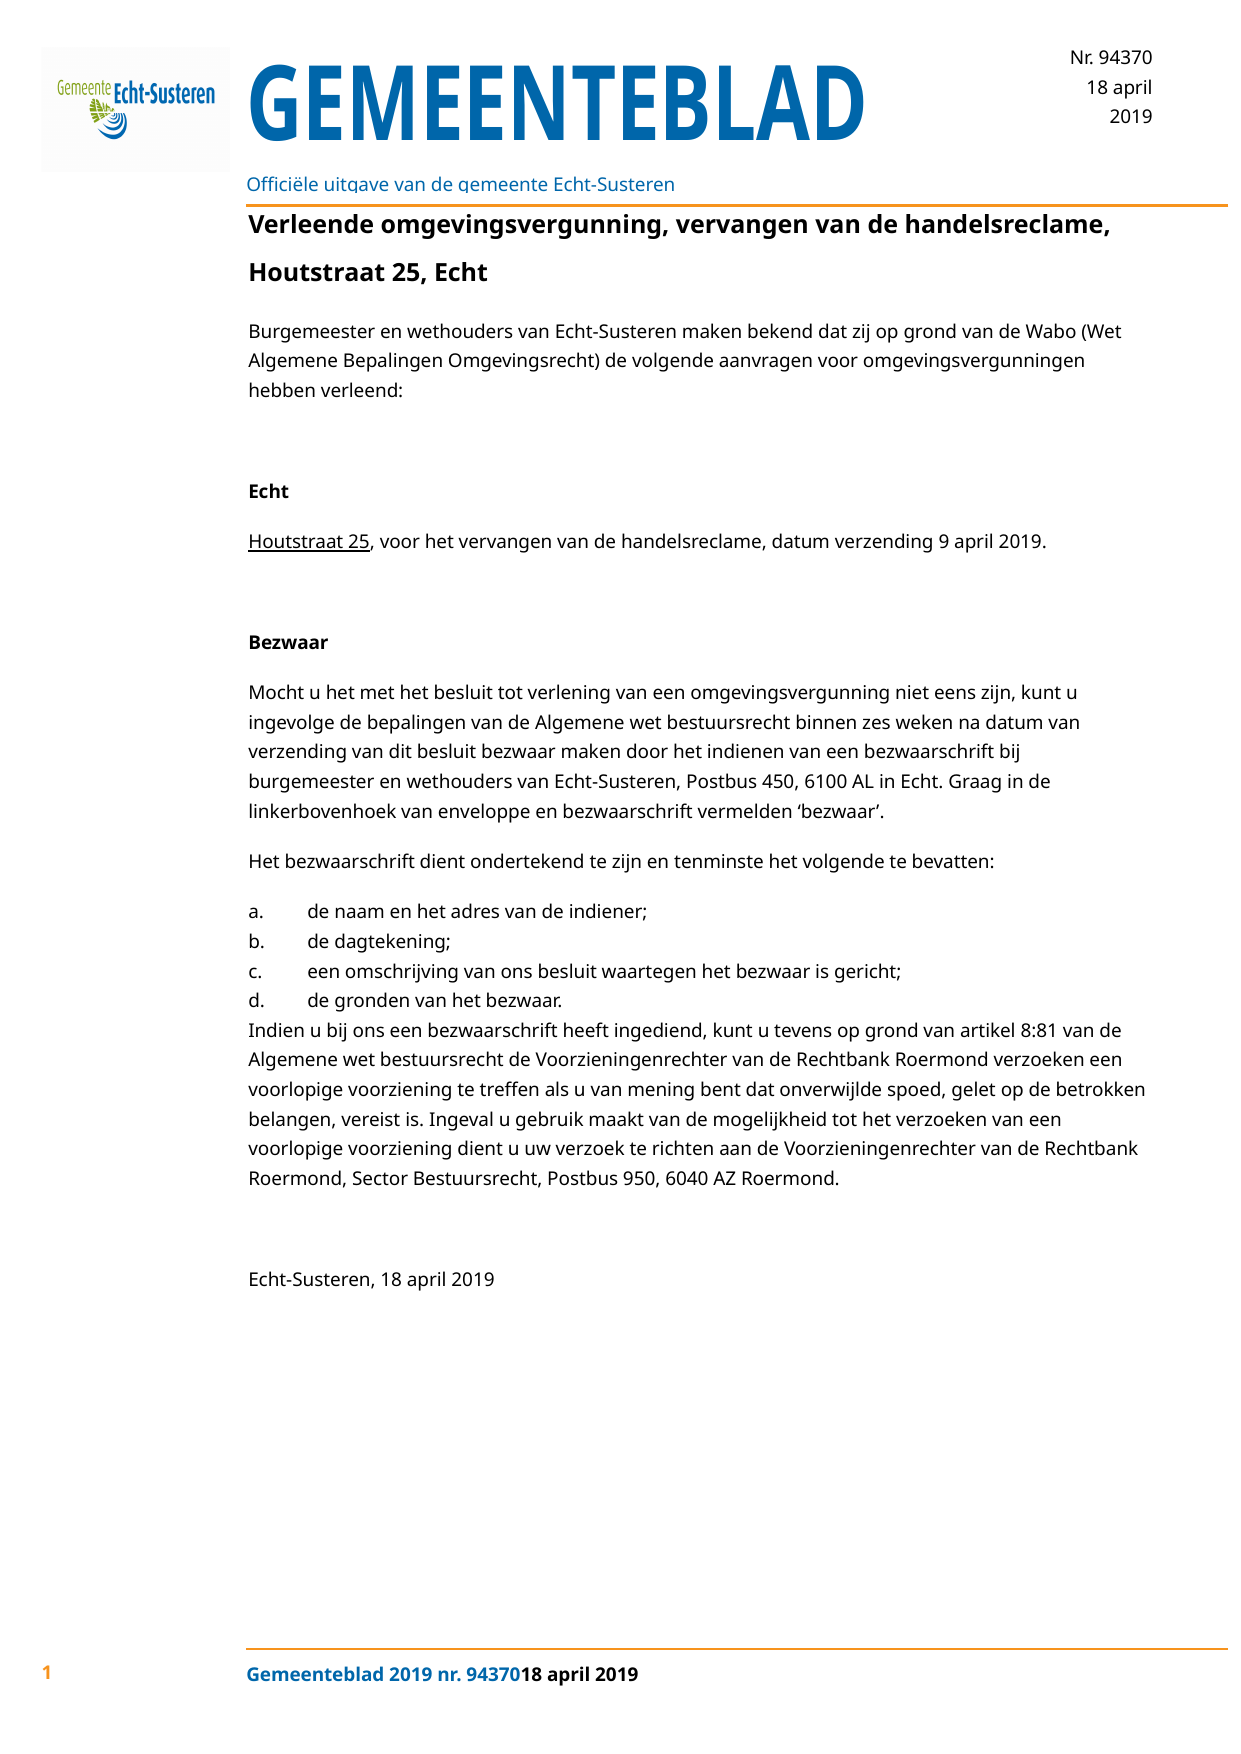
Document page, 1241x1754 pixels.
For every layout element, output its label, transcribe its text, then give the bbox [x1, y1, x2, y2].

text Echt-Susteren, 18 april 2019 [248, 1266, 1152, 1292]
text Verleende omgevingsvergunning, vervangen van de handelsreclame, Houtstraat 25, Echt [248, 207, 1152, 288]
text Houtstraat 25, voor het vervangen van de handelsreclame, datum verzending 9 april 2019. [248, 528, 1152, 554]
text Burgemeester en wethouders van Echt-Susteren maken bekend dat zij op grond van de Wabo (Wet Algemene Bepalingen Omgevingsrecht) de volgende aanvragen voor omgevingsvergunningen hebben verleend: [248, 318, 1152, 403]
text Indien u bij ons een bezwaarschrift heeft ingediend, kunt u tevens op grond van artikel 8:81 van de Algemene wet bestuursrecht de Voorzieningenrechter van de Rechtbank Roermond verzoeken een voorlopige voorziening te treffen als u van mening bent dat onverwijlde spoed, gelet op de betrokken belangen, vereist is. Ingeval u gebruik maakt van de mogelijkheid tot het verzoeken van een voorlopige voorziening dient u uw verzoek te richten aan de Voorzieningenrechter van de Rechtbank Roermond, Sector Bestuursrecht, Postbus 950, 6040 AZ Roermond. [248, 1017, 1152, 1191]
picture [41, 47, 231, 172]
list de gronden van het bezwaar. [248, 987, 1152, 1013]
text Bezwaar [248, 629, 1152, 655]
text Echt [248, 478, 1152, 504]
list een omschrijving van ons besluit waartegen het bezwaar is gericht; [248, 958, 1152, 984]
text Het bezwaarschrift dient ondertekend te zijn en tenminste het volgende te bevatten: [248, 848, 1152, 874]
text Mocht u het met het besluit tot verlening van een omgevingsvergunning niet eens zijn, kunt u ingevolge de bepalingen van de Algemene wet bestuursrecht binnen zes weken na datum van verzending van dit besluit bezwaar maken door het indienen van een bezwaarschrift bij burgemeester en wethouders van Echt-Susteren, Postbus 450, 6100 AL in Echt. Graag in de linkerbovenhoek van enveloppe en bezwaarschrift vermelden ‘bezwaar’. [248, 679, 1152, 824]
list de naam en het adres van de indiener; [248, 899, 1152, 924]
list de dagtekening; [248, 928, 1152, 954]
